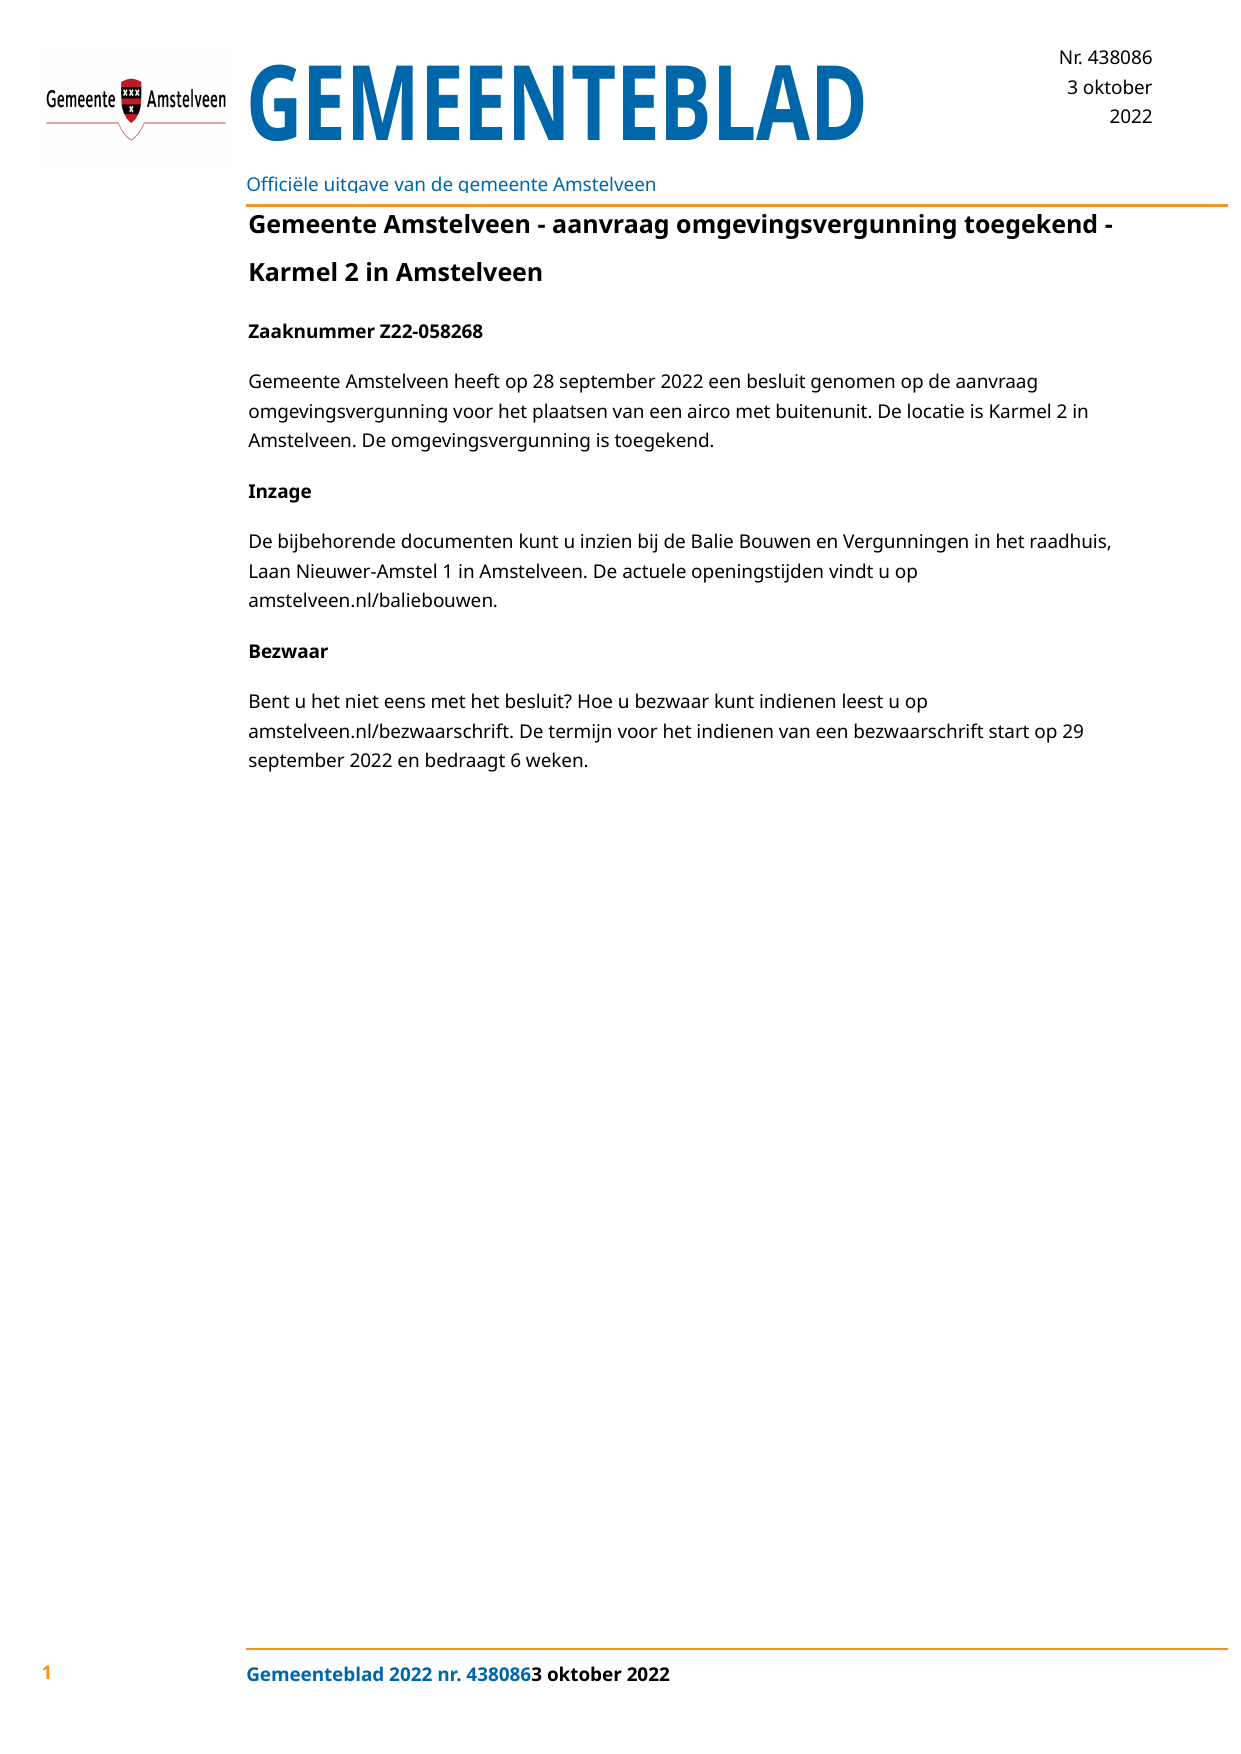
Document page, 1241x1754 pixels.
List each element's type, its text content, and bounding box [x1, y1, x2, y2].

picture [41, 47, 231, 172]
text De bijbehorende documenten kunt u inzien bij de Balie Bouwen en Vergunningen in het raadhuis, Laan Nieuwer-Amstel 1 in Amstelveen. De actuele openingstijden vindt u op amstelveen.nl/baliebouwen. [248, 528, 1152, 613]
text Gemeente Amstelveen - aanvraag omgevingsvergunning toegekend - Karmel 2 in Amstelveen [248, 207, 1152, 288]
text Bezwaar [248, 638, 1152, 664]
text Bent u het niet eens met het besluit? Hoe u bezwaar kunt indienen leest u op amstelveen.nl/bezwaarschrift. De termijn voor het indienen van een bezwaarschrift start op 29 september 2022 en bedraagt 6 weken. [248, 688, 1152, 773]
text Zaaknummer Z22-058268 [248, 318, 1152, 344]
text Gemeente Amstelveen heeft op 28 september 2022 een besluit genomen op de aanvraag omgevingsvergunning voor het plaatsen van een airco met buitenunit. De locatie is Karmel 2 in Amstelveen. De omgevingsvergunning is toegekend. [248, 368, 1152, 453]
text Inzage [248, 478, 1152, 504]
